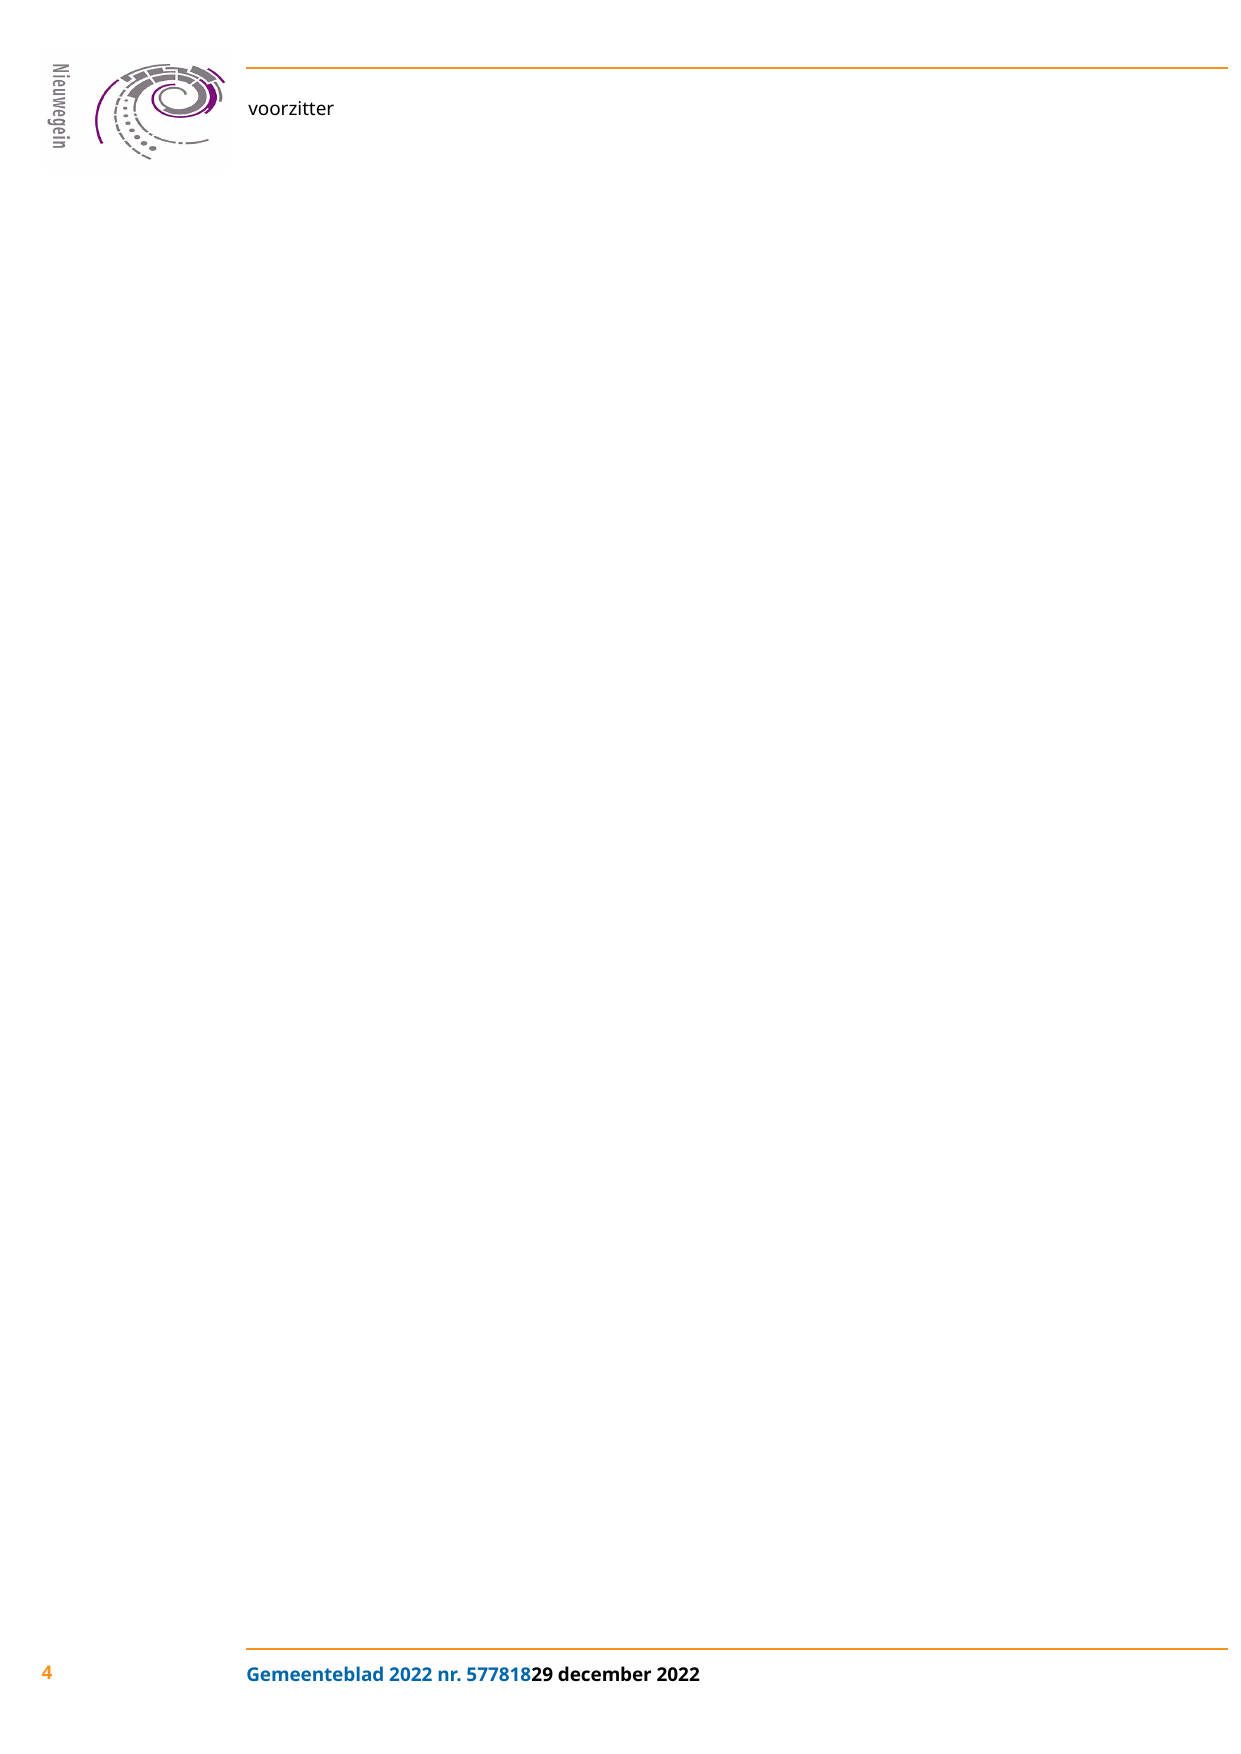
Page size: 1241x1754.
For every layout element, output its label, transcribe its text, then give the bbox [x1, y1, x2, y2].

picture [41, 47, 231, 172]
text voorzitter [248, 95, 1152, 121]
